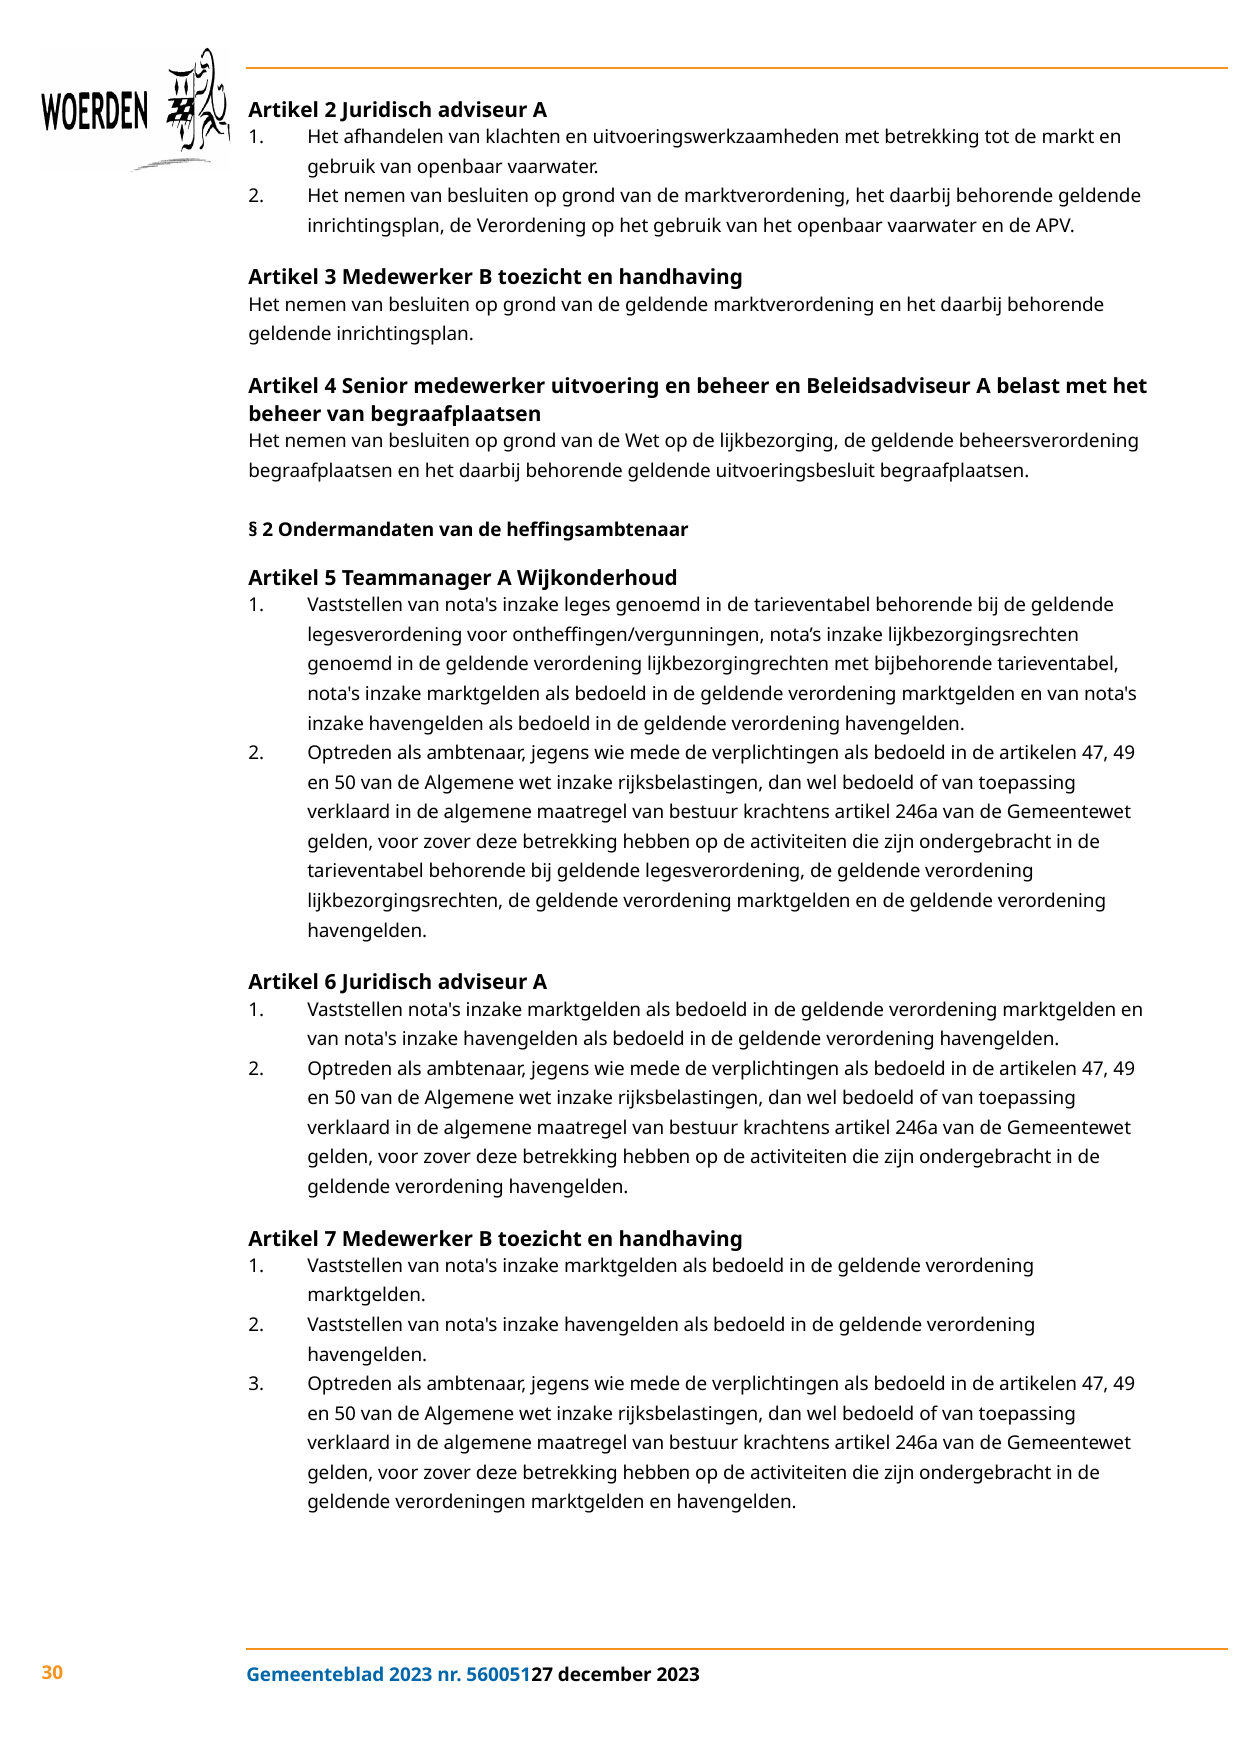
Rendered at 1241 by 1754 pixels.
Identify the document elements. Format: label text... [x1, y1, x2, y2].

list Optreden als ambtenaar, jegens wie mede de verplichtingen als bedoeld in de artikelen 47, 49 en 50 van de Algemene wet inzake rijksbelastingen, dan wel bedoeld of van toepassing verklaard in de algemene maatregel van bestuur krachtens artikel 246a van de Gemeentewet gelden, voor zover deze betrekking hebben op de activiteiten die zijn ondergebracht in de geldende verordeningen marktgelden en havengelden. [248, 1370, 1152, 1514]
list Vaststellen van nota's inzake marktgelden als bedoeld in de geldende verordening marktgelden. [248, 1252, 1152, 1307]
text Artikel 3 Medewerker B toezicht en handhaving [248, 262, 1152, 291]
list Optreden als ambtenaar, jegens wie mede de verplichtingen als bedoeld in de artikelen 47, 49 en 50 van de Algemene wet inzake rijksbelastingen, dan wel bedoeld of van toepassing verklaard in de algemene maatregel van bestuur krachtens artikel 246a van de Gemeentewet gelden, voor zover deze betrekking hebben op de activiteiten die zijn ondergebracht in de tarieventabel behorende bij geldende legesverordening, de geldende verordening lijkbezorgingsrechten, de geldende verordening marktgelden en de geldende verordening havengelden. [248, 739, 1152, 943]
list Vaststellen nota's inzake marktgelden als bedoeld in de geldende verordening marktgelden en van nota's inzake havengelden als bedoeld in de geldende verordening havengelden. [248, 996, 1152, 1051]
text Artikel 6 Juridisch adviseur A [248, 967, 1152, 996]
list Optreden als ambtenaar, jegens wie mede de verplichtingen als bedoeld in de artikelen 47, 49 en 50 van de Algemene wet inzake rijksbelastingen, dan wel bedoeld of van toepassing verklaard in de algemene maatregel van bestuur krachtens artikel 246a van de Gemeentewet gelden, voor zover deze betrekking hebben op de activiteiten die zijn ondergebracht in de geldende verordening havengelden. [248, 1055, 1152, 1199]
text Het nemen van besluiten op grond van de Wet op de lijkbezorging, de geldende beheersverordening begraafplaatsen en het daarbij behorende geldende uitvoeringsbesluit begraafplaatsen. [248, 428, 1152, 483]
list Vaststellen van nota's inzake leges genoemd in de tarieventabel behorende bij de geldende legesverordening voor ontheffingen/vergunningen, nota’s inzake lijkbezorgingsrechten genoemd in de geldende verordening lijkbezorgingrechten met bijbehorende tarieventabel, nota's inzake marktgelden als bedoeld in de geldende verordening marktgelden en van nota's inzake havengelden als bedoeld in de geldende verordening havengelden. [248, 591, 1152, 736]
text Artikel 2 Juridisch adviseur A [248, 95, 1152, 123]
list Het afhandelen van klachten en uitvoeringswerkzaamheden met betrekking tot de markt en gebruik van openbaar vaarwater. [248, 123, 1152, 178]
list Vaststellen van nota's inzake havengelden als bedoeld in de geldende verordening havengelden. [248, 1311, 1152, 1367]
text Artikel 5 Teammanager A Wijkonderhoud [248, 563, 1152, 591]
text Het nemen van besluiten op grond van de geldende marktverordening en het daarbij behorende geldende inrichtingsplan. [248, 291, 1152, 346]
picture [41, 47, 231, 172]
text § 2 Ondermandaten van de heffingsambtenaar [248, 516, 1152, 542]
list Het nemen van besluiten op grond van de marktverordening, het daarbij behorende geldende inrichtingsplan, de Verordening op het gebruik van het openbaar vaarwater en de APV. [248, 182, 1152, 238]
text Artikel 4 Senior medewerker uitvoering en beheer en Beleidsadviseur A belast met het beheer van begraafplaatsen [248, 371, 1152, 428]
text Artikel 7 Medewerker B toezicht en handhaving [248, 1224, 1152, 1252]
